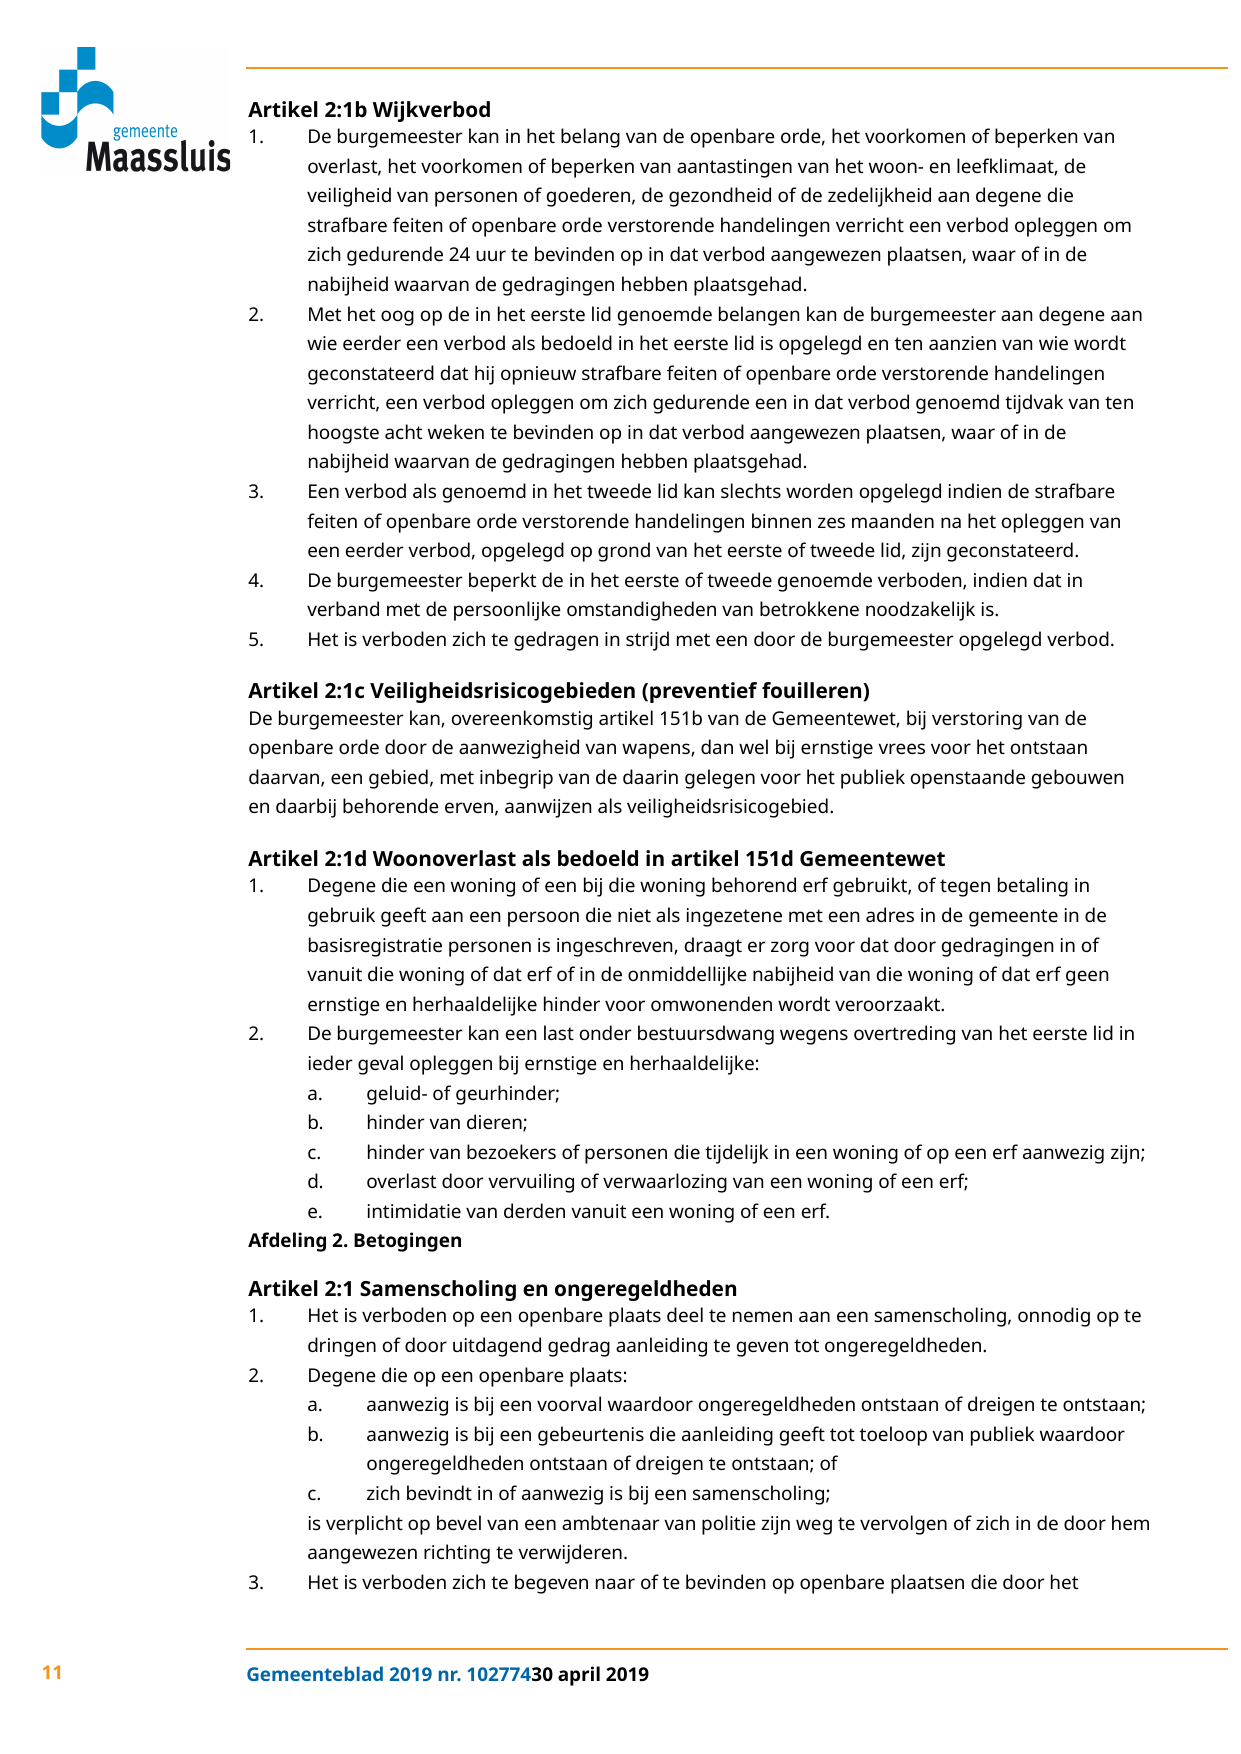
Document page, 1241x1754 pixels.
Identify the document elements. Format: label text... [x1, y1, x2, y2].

text Artikel 2:1c Veiligheidsrisicogebieden (preventief fouilleren) [248, 677, 1152, 705]
list Een verbod als genoemd in het tweede lid kan slechts worden opgelegd indien de strafbare feiten of openbare orde verstorende handelingen binnen zes maanden na het opleggen van een eerder verbod, opgelegd op grond van het eerste of tweede lid, zijn geconstateerd. [248, 478, 1152, 563]
list Het is verboden zich te gedragen in strijd met een door de burgemeester opgelegd verbod. [248, 626, 1152, 652]
list is verplicht op bevel van een ambtenaar van politie zijn weg te vervolgen of zich in de door hem aangewezen richting te verwijderen. [248, 1510, 1152, 1565]
picture [41, 47, 77, 92]
list overlast door vervuiling of verwaarlozing van een woning of een erf; [307, 1168, 1152, 1194]
list zich bevindt in of aanwezig is bij een samenscholing; [307, 1480, 1152, 1506]
list aanwezig is bij een gebeurtenis die aanleiding geeft tot toeloop van publiek waardoor ongeregeldheden ontstaan of dreigen te ontstaan; of [307, 1421, 1152, 1476]
list Met het oog op de in het eerste lid genoemde belangen kan de burgemeester aan degene aan wie eerder een verbod als bedoeld in het eerste lid is opgelegd en ten aanzien van wie wordt geconstateerd dat hij opnieuw strafbare feiten of openbare orde verstorende handelingen verricht, een verbod opleggen om zich gedurende een in dat verbod genoemd tijdvak van ten hoogste acht weken te bevinden op in dat verbod aangewezen plaatsen, waar of in de nabijheid waarvan de gedragingen hebben plaatsgehad. [248, 301, 1152, 474]
list geluid- of geurhinder; [307, 1080, 1152, 1105]
text De burgemeester kan, overeenkomstig artikel 151b van de Gemeentewet, bij verstoring van de openbare orde door de aanwezigheid van wapens, dan wel bij ernstige vrees voor het ontstaan daarvan, een gebied, met inbegrip van de daarin gelegen voor het publiek openstaande gebouwen en daarbij behorende erven, aanwijzen als veiligheidsrisicogebied. [248, 705, 1152, 819]
list hinder van bezoekers of personen die tijdelijk in een woning of op een erf aanwezig zijn; [307, 1139, 1152, 1164]
text Afdeling 2. Betogingen [248, 1228, 1152, 1253]
list aanwezig is bij een voorval waardoor ongeregeldheden ontstaan of dreigen te ontstaan; [307, 1391, 1152, 1417]
list De burgemeester beperkt de in het eerste of tweede genoemde verboden, indien dat in verband met de persoonlijke omstandigheden van betrokkene noodzakelijk is. [248, 567, 1152, 622]
list intimidatie van derden vanuit een woning of een erf. [307, 1198, 1152, 1224]
list De burgemeester kan een last onder bestuursdwang wegens overtreding van het eerste lid in ieder geval opleggen bij ernstige en herhaaldelijke: [248, 1021, 1152, 1076]
list hinder van dieren; [307, 1109, 1152, 1135]
text Artikel 2:1 Samenscholing en ongeregeldheden [248, 1274, 1152, 1303]
text Artikel 2:1d Woonoverlast als bedoeld in artikel 151d Gemeentewet [248, 844, 1152, 873]
list Degene die een woning of een bij die woning behorend erf gebruikt, of tegen betaling in gebruik geeft aan een persoon die niet als ingezetene met een adres in de gemeente in de basisregistratie personen is ingeschreven, draagt er zorg voor dat door gedragingen in of vanuit die woning of dat erf of in de onmiddellijke nabijheid van die woning of dat erf geen ernstige en herhaaldelijke hinder voor omwonenden wordt veroorzaakt. [248, 873, 1152, 1017]
text Artikel 2:1b Wijkverbod [248, 95, 1152, 123]
list Degene die op een openbare plaats: [248, 1362, 1152, 1387]
list De burgemeester kan in het belang van de openbare orde, het voorkomen of beperken van overlast, het voorkomen of beperken van aantastingen van het woon- en leefklimaat, de veiligheid van personen of goederen, de gezondheid of de zedelijkheid aan degene die strafbare feiten of openbare orde verstorende handelingen verricht een verbod opleggen om zich gedurende 24 uur te bevinden op in dat verbod aangewezen plaatsen, waar of in de nabijheid waarvan de gedragingen hebben plaatsgehad. [248, 123, 1152, 297]
picture [41, 47, 231, 172]
list Het is verboden op een openbare plaats deel te nemen aan een samenscholing, onnodig op te dringen of door uitdagend gedrag aanleiding te geven tot ongeregeldheden. [248, 1303, 1152, 1358]
list Het is verboden zich te begeven naar of te bevinden op openbare plaatsen die door het [248, 1569, 1152, 1594]
